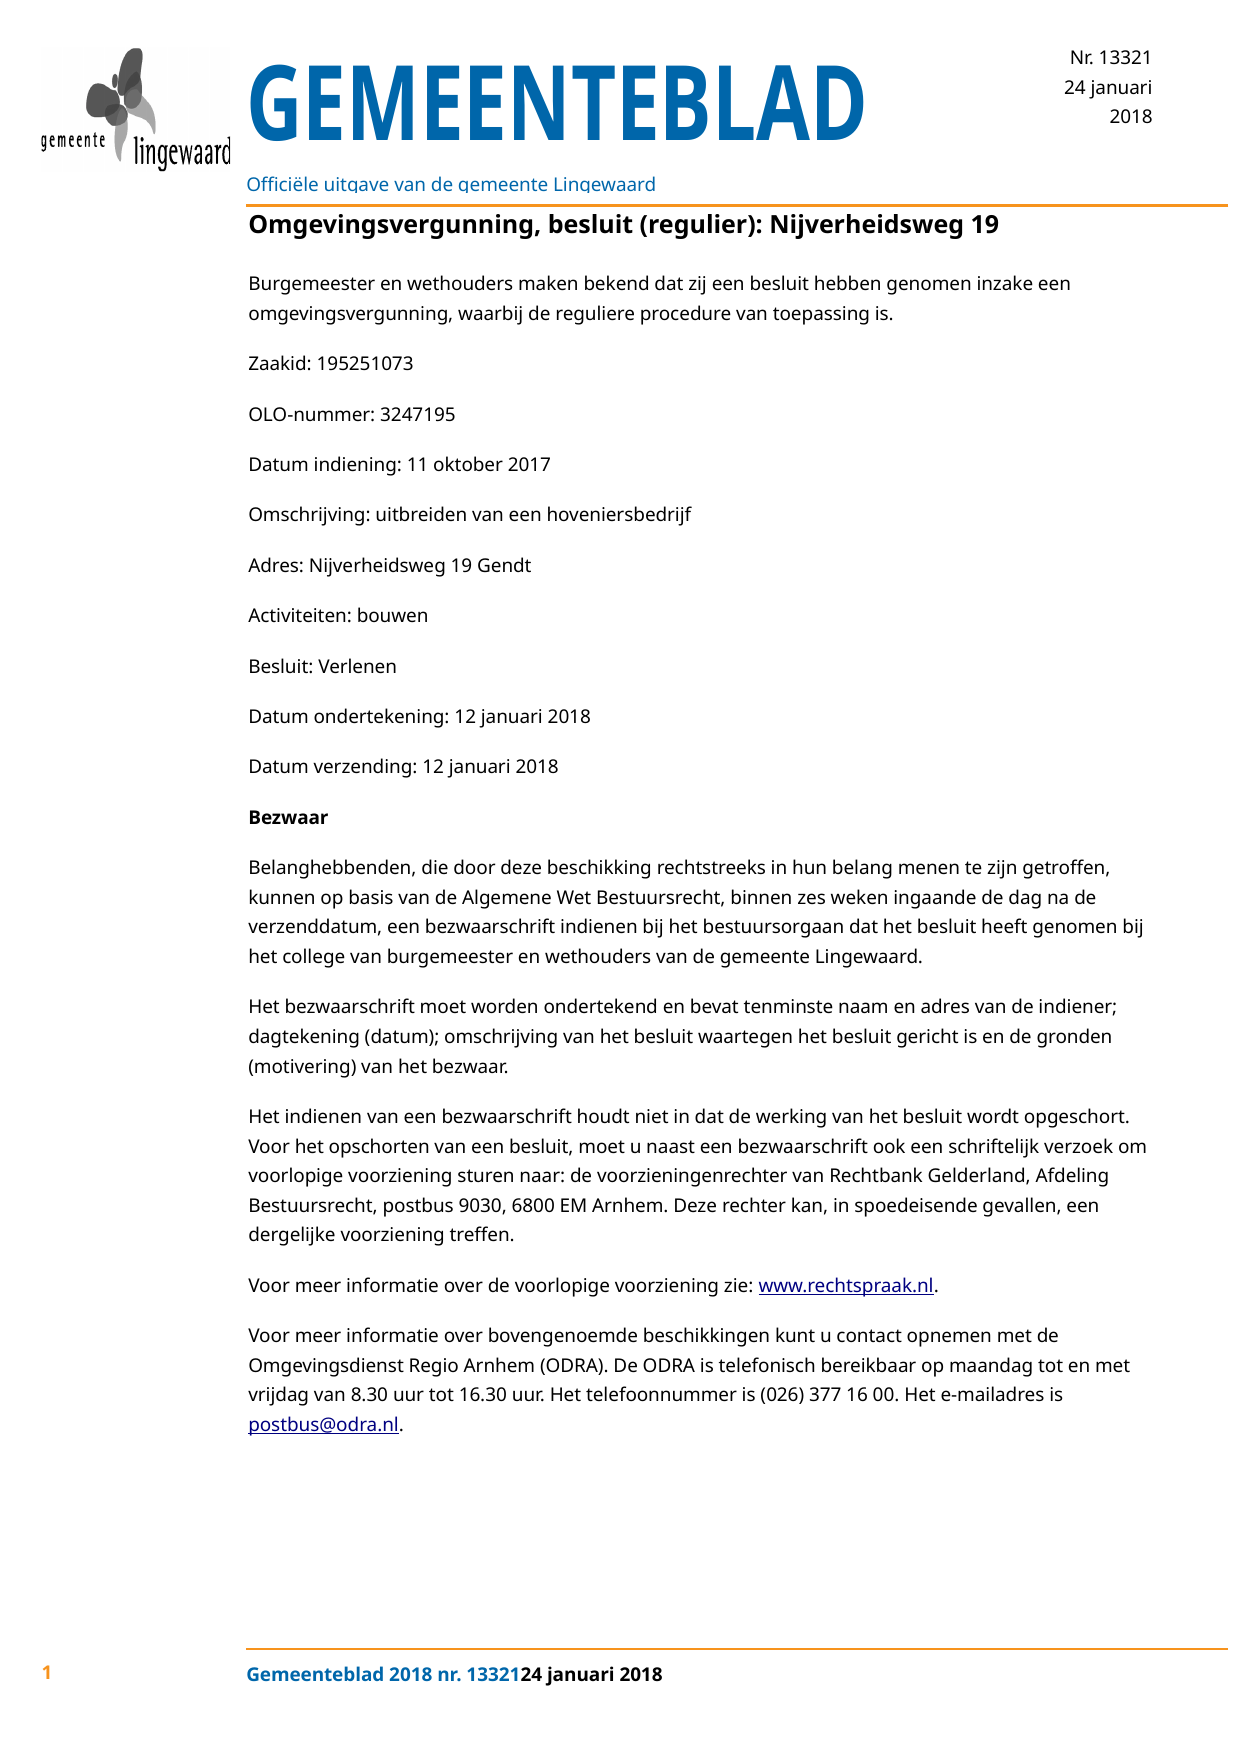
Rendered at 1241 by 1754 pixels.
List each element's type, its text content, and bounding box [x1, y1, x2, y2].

text Activiteiten: bouwen [248, 602, 1152, 628]
text Datum indiening: 11 oktober 2017 [248, 451, 1152, 477]
text Voor meer informatie over de voorlopige voorziening zie: www.rechtspraak.nl. [248, 1272, 1152, 1298]
text OLO-nummer: 3247195 [248, 401, 1152, 426]
text Bezwaar [248, 804, 1152, 830]
text Datum ondertekening: 12 januari 2018 [248, 703, 1152, 729]
picture [41, 47, 231, 172]
text Datum verzending: 12 januari 2018 [248, 754, 1152, 779]
text Het indienen van een bezwaarschrift houdt niet in dat de werking van het besluit wordt opgeschort. Voor het opschorten van een besluit, moet u naast een bezwaarschrift ook een schriftelijk verzoek om voorlopige voorziening sturen naar: de voorzieningenrechter van Rechtbank Gelderland, Afdeling Bestuursrecht, postbus 9030, 6800 EM Arnhem. Deze rechter kan, in spoedeisende gevallen, een dergelijke voorziening treffen. [248, 1103, 1152, 1247]
text Besluit: Verlenen [248, 653, 1152, 678]
text Adres: Nijverheidsweg 19 Gendt [248, 552, 1152, 578]
text Omschrijving: uitbreiden van een hoveniersbedrijf [248, 502, 1152, 527]
text Het bezwaarschrift moet worden ondertekend en bevat tenminste naam en adres van de indiener; dagtekening (datum); omschrijving van het besluit waartegen het besluit gericht is en de gronden (motivering) van het bezwaar. [248, 994, 1152, 1078]
text Voor meer informatie over bovengenoemde beschikkingen kunt u contact opnemen met de Omgevingsdienst Regio Arnhem (ODRA). De ODRA is telefonisch bereikbaar op maandag tot en met vrijdag van 8.30 uur tot 16.30 uur. Het telefoonnummer is (026) 377 16 00. Het e-mailadres is postbus@odra.nl. [248, 1322, 1152, 1437]
text Burgemeester en wethouders maken bekend dat zij een besluit hebben genomen inzake een omgevingsvergunning, waarbij de reguliere procedure van toepassing is. [248, 270, 1152, 326]
text Omgevingsvergunning, besluit (regulier): Nijverheidsweg 19 [248, 207, 1152, 241]
text Belanghebbenden, die door deze beschikking rechtstreeks in hun belang menen te zijn getroffen, kunnen op basis van de Algemene Wet Bestuursrecht, binnen zes weken ingaande de dag na de verzenddatum, een bezwaarschrift indienen bij het bestuursorgaan dat het besluit heeft genomen bij het college van burgemeester en wethouders van de gemeente Lingewaard. [248, 854, 1152, 969]
text Zaakid: 195251073 [248, 350, 1152, 376]
